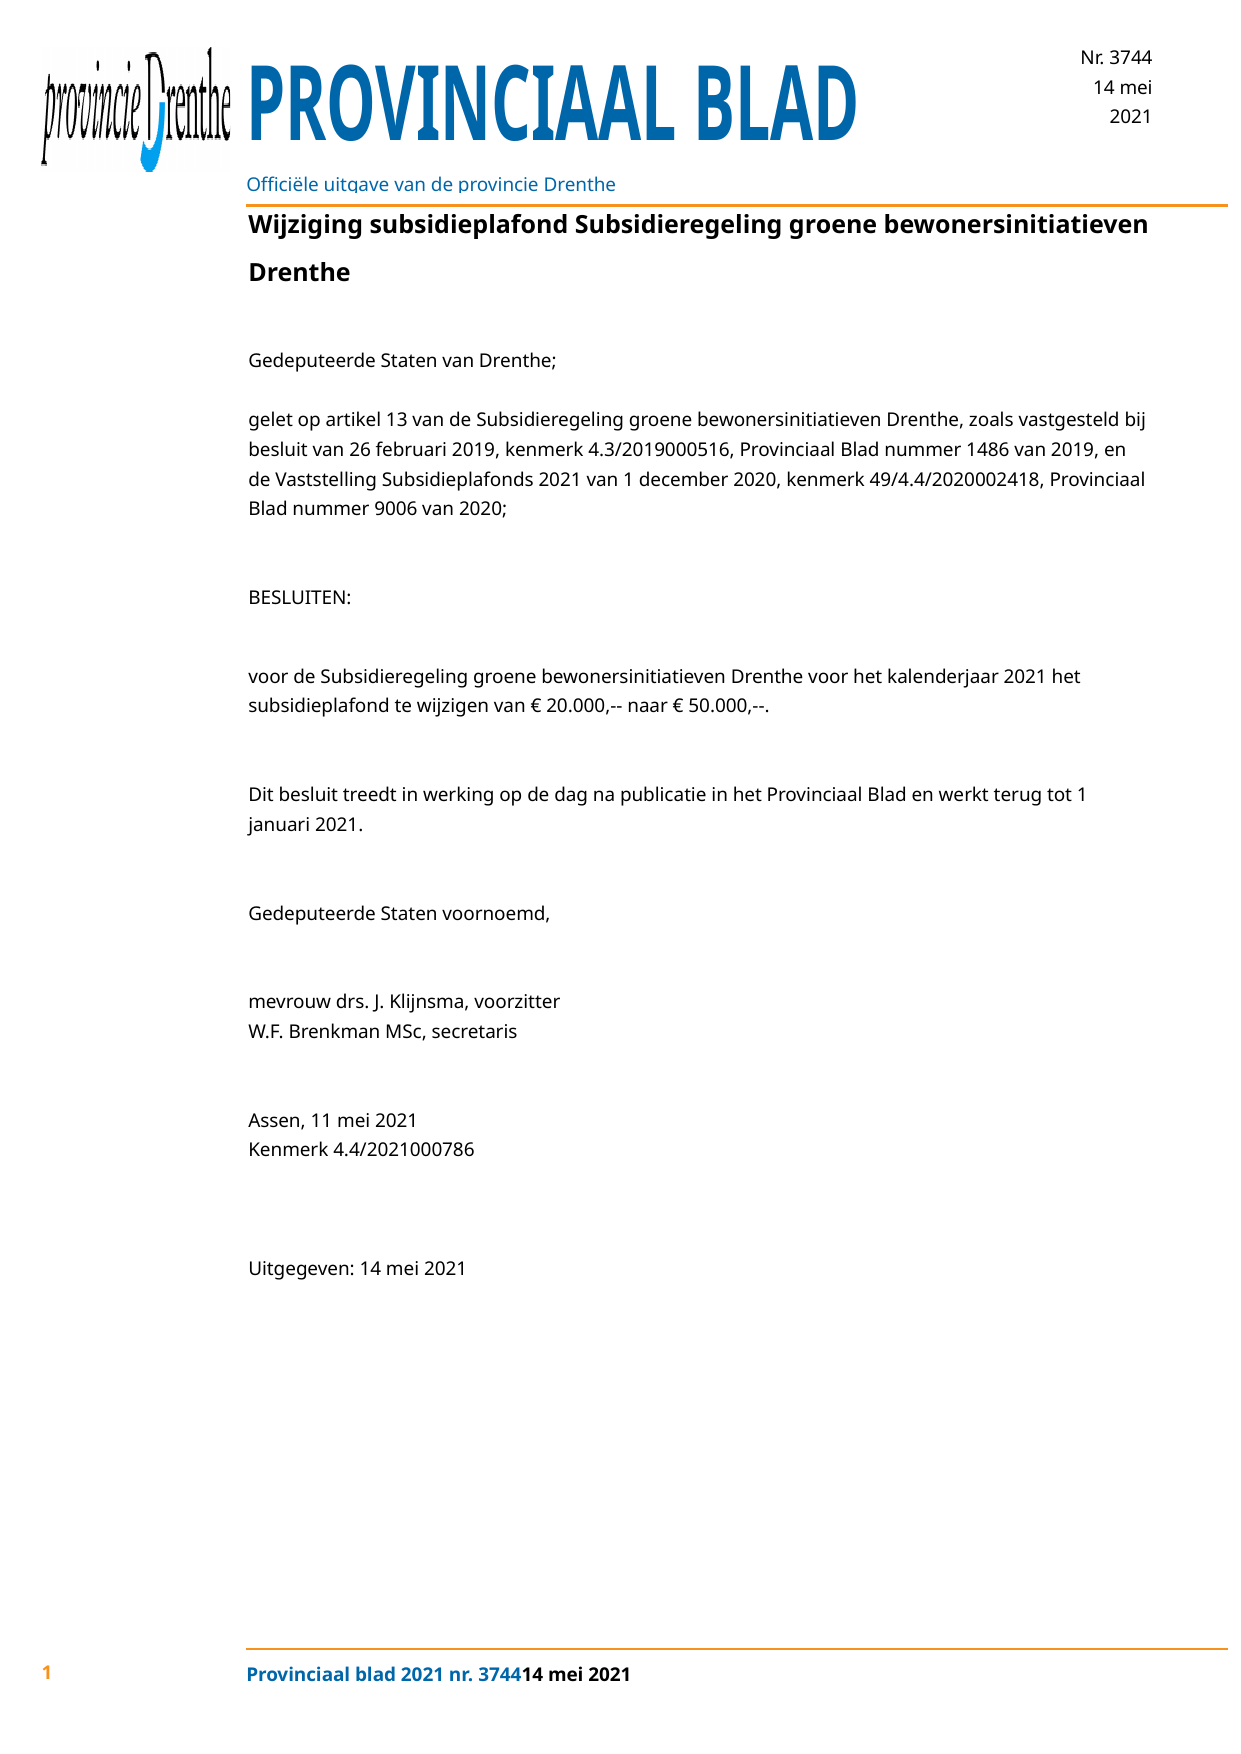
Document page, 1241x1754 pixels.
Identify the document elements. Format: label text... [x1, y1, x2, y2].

text voor de Subsidieregeling groene bewonersinitiatieven Drenthe voor het kalenderjaar 2021 het subsidieplafond te wijzigen van € 20.000,-- naar € 50.000,--. [248, 663, 1152, 718]
text mevrouw drs. J. Klijnsma, voorzitter [248, 988, 1152, 1014]
text Wijziging subsidieplafond Subsidieregeling groene bewonersinitiatieven Drenthe [248, 207, 1152, 288]
picture [41, 47, 231, 172]
text Dit besluit treedt in werking op de dag na publicatie in het Provinciaal Blad en werkt terug tot 1 januari 2021. [248, 781, 1152, 837]
text Assen, 11 mei 2021 [248, 1107, 1152, 1132]
text Kenmerk 4.4/2021000786 [248, 1136, 1152, 1162]
text W.F. Brenkman MSc, secretaris [248, 1018, 1152, 1044]
text Gedeputeerde Staten voornoemd, [248, 900, 1152, 925]
text Gedeputeerde Staten van Drenthe; [248, 347, 1152, 373]
text BESLUITEN: [248, 584, 1152, 610]
text Uitgegeven: 14 mei 2021 [248, 1255, 1152, 1280]
text gelet op artikel 13 van de Subsidieregeling groene bewonersinitiatieven Drenthe, zoals vastgesteld bij besluit van 26 februari 2019, kenmerk 4.3/2019000516, Provinciaal Blad nummer 1486 van 2019, en de Vaststelling Subsidieplafonds 2021 van 1 december 2020, kenmerk 49/4.4/2020002418, Provinciaal Blad nummer 9006 van 2020; [248, 407, 1152, 521]
